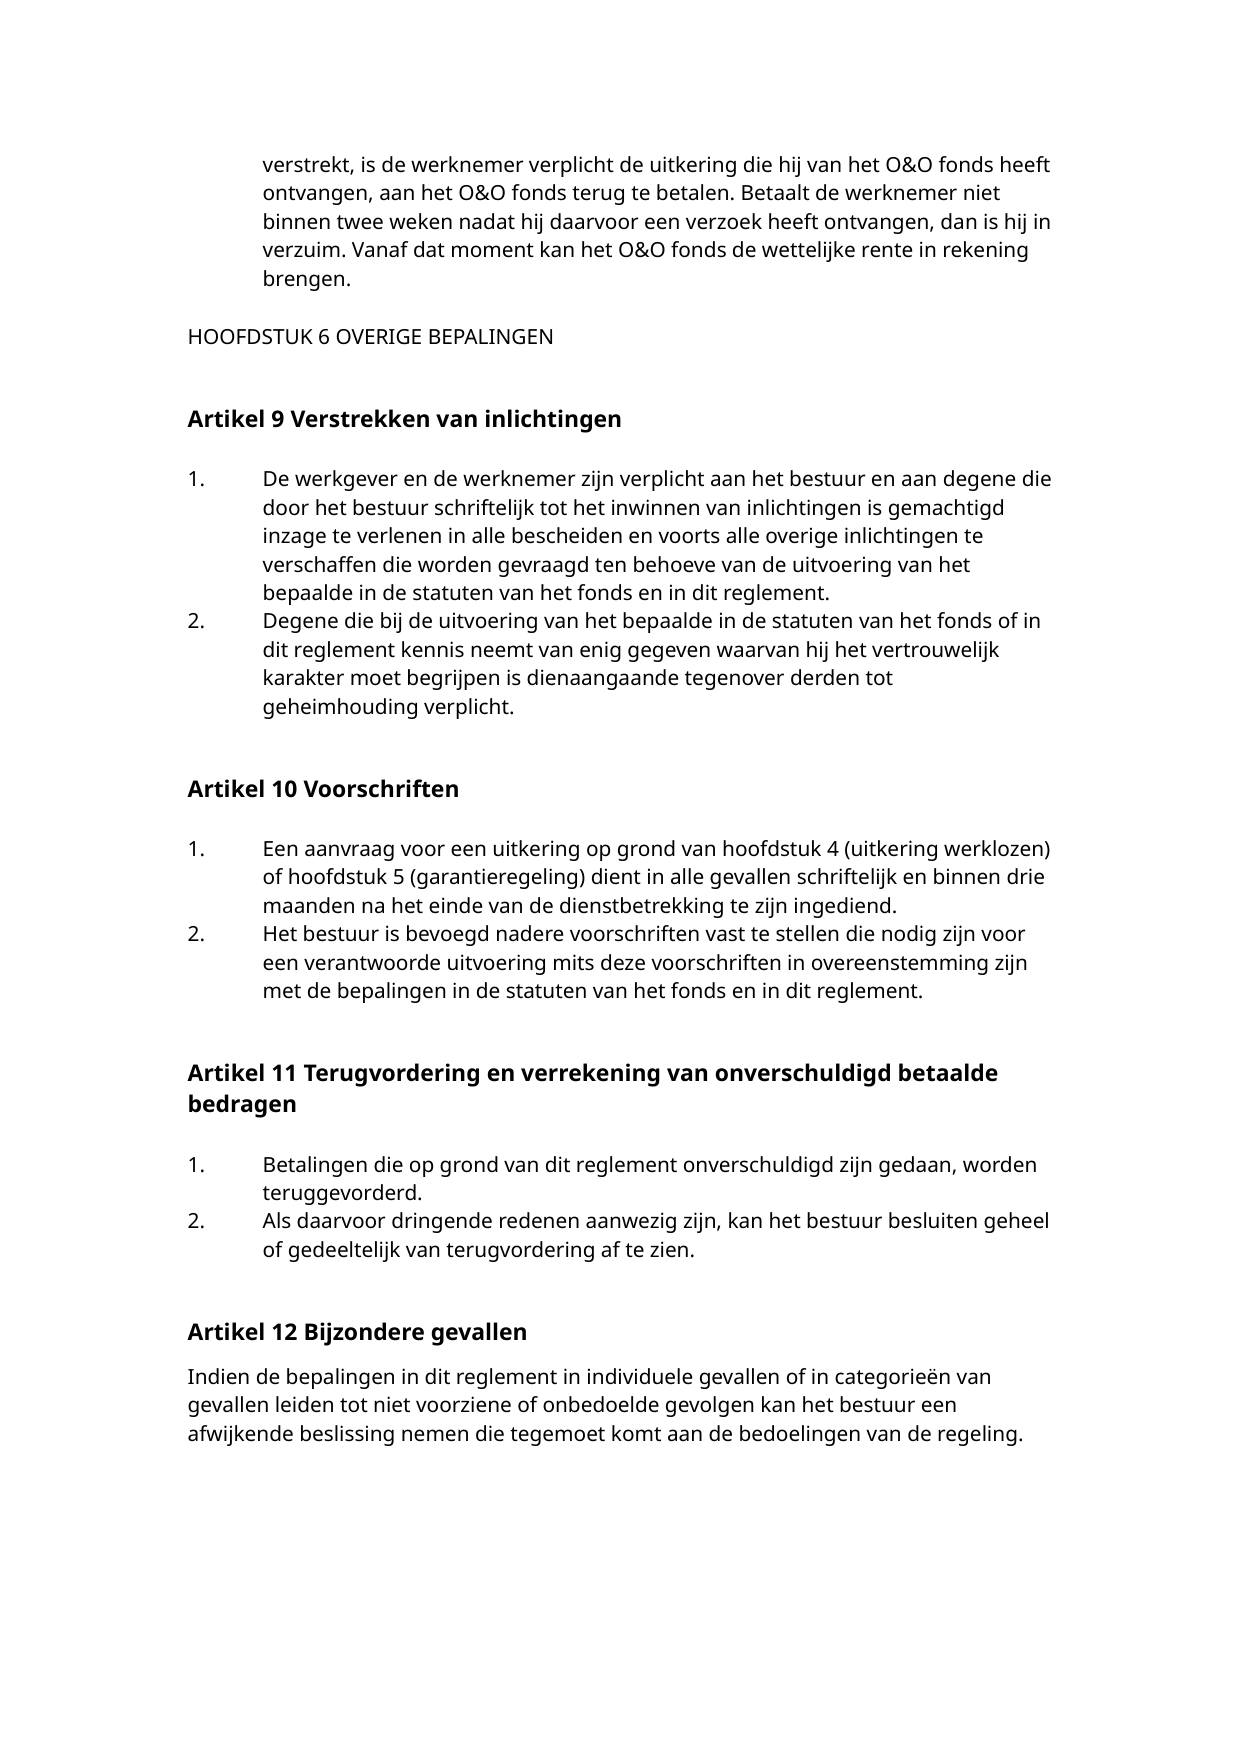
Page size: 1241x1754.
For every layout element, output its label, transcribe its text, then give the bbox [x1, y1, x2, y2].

list Degene die bij de uitvoering van het bepaalde in de statuten van het fonds of in dit reglement kennis neemt van enig gegeven waarvan hij het vertrouwelijk karakter moet begrijpen is dienaangaande tegenover derden tot geheimhouding verplicht. [187, 607, 1053, 720]
subtitle Artikel 9 Verstrekken van inlichtingen [187, 403, 1053, 434]
list Een aanvraag voor een uitkering op grond van hoofdstuk 4 (uitkering werklozen) of hoofdstuk 5 (garantieregeling) dient in alle gevallen schriftelijk en binnen drie maanden na het einde van de dienstbetrekking te zijn ingediend. [187, 834, 1053, 919]
subtitle HOOFDSTUK 6 OVERIGE BEPALINGEN [187, 322, 1053, 351]
list Als daarvoor dringende redenen aanwezig zijn, kan het bestuur besluiten geheel of gedeeltelijk van terugvordering af te zien. [187, 1207, 1053, 1263]
list De werkgever en de werknemer zijn verplicht aan het bestuur en aan degene die door het bestuur schriftelijk tot het inwinnen van inlichtingen is gemachtigd inzage te verlenen in alle bescheiden en voorts alle overige inlichtingen te verschaffen die worden gevraagd ten behoeve van de uitvoering van het bepaalde in de statuten van het fonds en in dit reglement. [187, 464, 1053, 607]
list Betalingen die op grond van dit reglement onverschuldigd zijn gedaan, worden teruggevorderd. [187, 1150, 1053, 1207]
text Indien de bepalingen in dit reglement in individuele gevallen of in categorieën van gevallen leiden tot niet voorziene of onbedoelde gevolgen kan het bestuur een afwijkende beslissing nemen die tegemoet komt aan de bedoelingen van de regeling. [187, 1362, 1053, 1447]
list Het bestuur is bevoegd nadere voorschriften vast te stellen die nodig zijn voor een verantwoorde uitvoering mits deze voorschriften in overeenstemming zijn met de bepalingen in de statuten van het fonds en in dit reglement. [187, 919, 1053, 1005]
subtitle Artikel 10 Voorschriften [187, 773, 1053, 804]
list verstrekt, is de werknemer verplicht de uitkering die hij van het O&O fonds heeft ontvangen, aan het O&O fonds terug te betalen. Betaalt de werknemer niet binnen twee weken nadat hij daarvoor een verzoek heeft ontvangen, dan is hij in verzuim. Vanaf dat moment kan het O&O fonds de wettelijke rente in rekening brengen. [187, 150, 1053, 292]
subtitle Artikel 12 Bijzondere gevallen [187, 1316, 1053, 1347]
subtitle Artikel 11 Terugvordering en verrekening van onverschuldigd betaalde bedragen [187, 1057, 1053, 1120]
